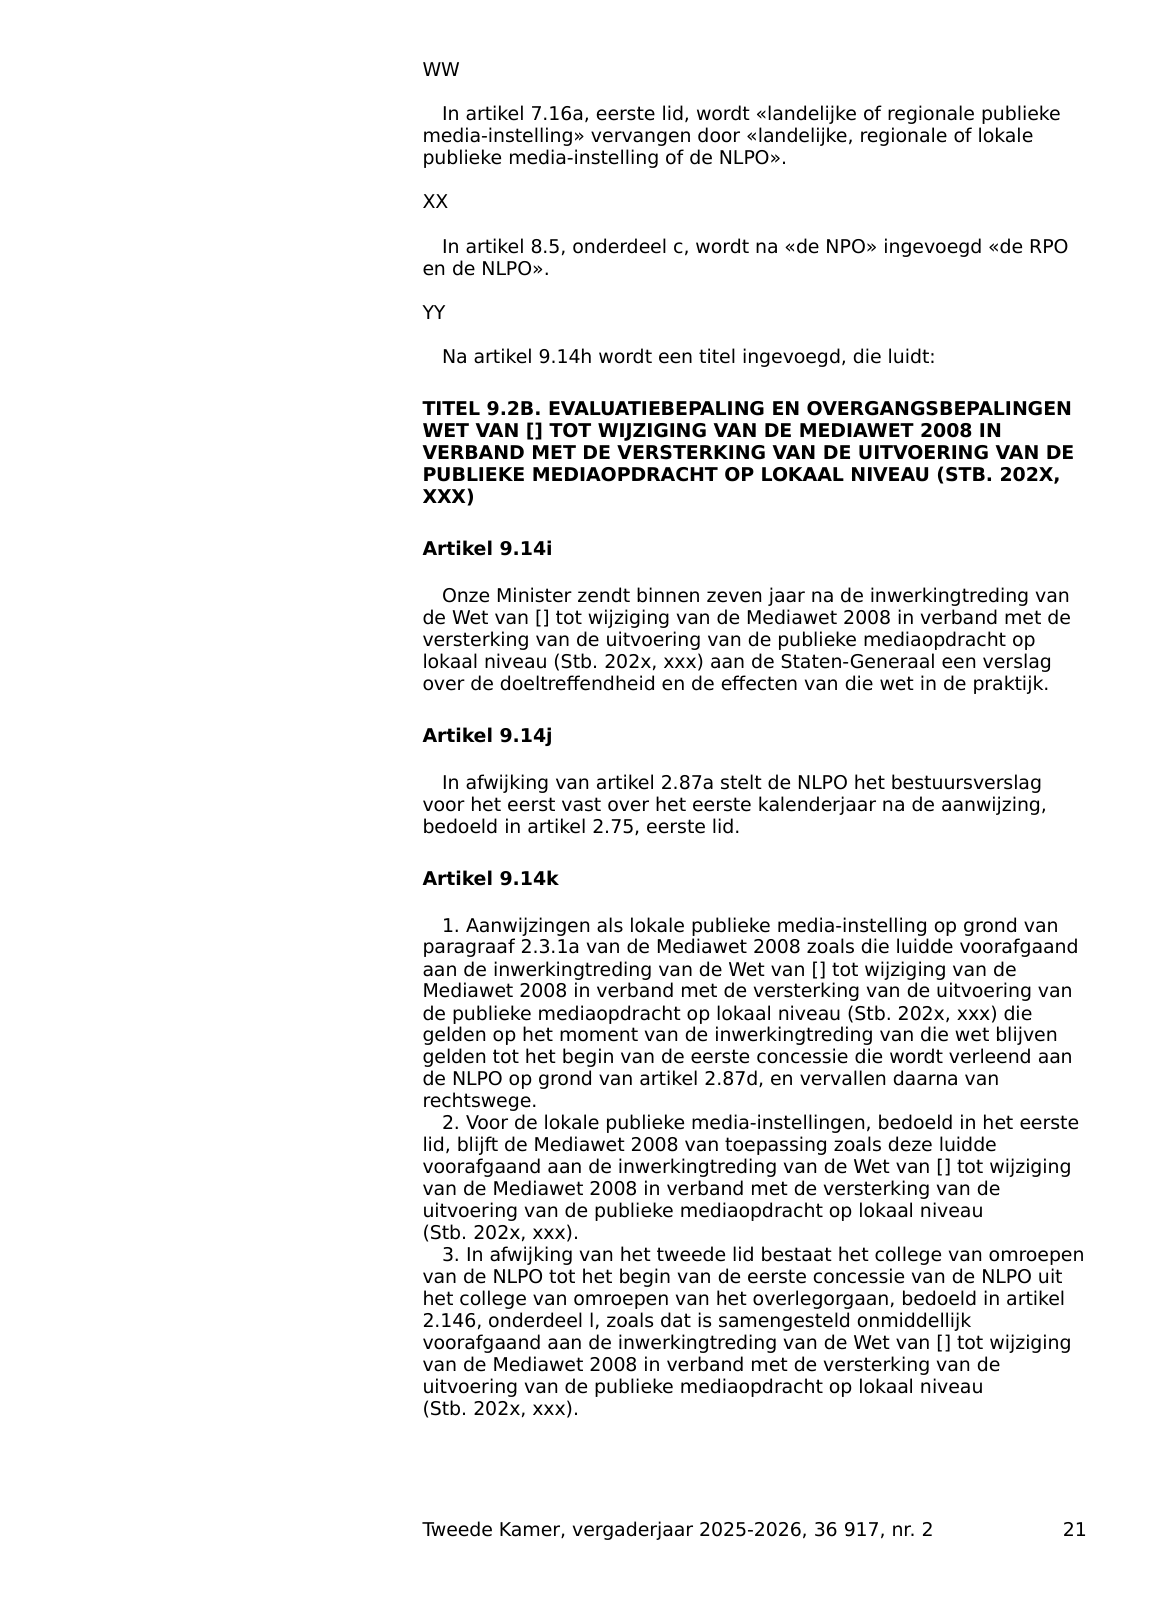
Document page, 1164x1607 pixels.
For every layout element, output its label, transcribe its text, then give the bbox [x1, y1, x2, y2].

text YY [422, 302, 1087, 324]
text WW [422, 59, 1087, 81]
text In artikel 7.16a, eerste lid, wordt «landelijke of regionale publieke media-instelling» vervangen door «landelijke, regionale of lokale publieke media-instelling of de NLPO». [422, 103, 1087, 169]
subtitle Artikel 9.14k [422, 867, 1087, 889]
text Na artikel 9.14h wordt een titel ingevoegd, die luidt: [422, 346, 1087, 368]
text 3. In afwijking van het tweede lid bestaat het college van omroepen van de NLPO tot het begin van de eerste concessie van de NLPO uit het college van omroepen van het overlegorgaan, bedoeld in artikel 2.146, onderdeel l, zoals dat is samengesteld onmiddellijk voorafgaand aan de inwerkingtreding van de Wet van [] tot wijziging van de Mediawet 2008 in verband met de versterking van de uitvoering van de publieke mediaopdracht op lokaal niveau (Stb. 202x, xxx). [422, 1244, 1087, 1420]
text XX [422, 191, 1087, 213]
subtitle Artikel 9.14j [422, 724, 1087, 747]
text Onze Minister zendt binnen zeven jaar na de inwerkingtreding van de Wet van [] tot wijziging van de Mediawet 2008 in verband met de versterking van de uitvoering van de publieke mediaopdracht op lokaal niveau (Stb. 202x, xxx) aan de Staten-Generaal een verslag over de doeltreffendheid en de effecten van die wet in de praktijk. [422, 585, 1087, 694]
text In afwijking van artikel 2.87a stelt de NLPO het bestuursverslag voor het eerst vast over het eerste kalenderjaar na de aanwijzing, bedoeld in artikel 2.75, eerste lid. [422, 772, 1087, 837]
text 1. Aanwijzingen als lokale publieke media-instelling op grond van paragraaf 2.3.1a van de Mediawet 2008 zoals die luidde voorafgaand aan de inwerkingtreding van de Wet van [] tot wijziging van de Mediawet 2008 in verband met de versterking van de uitvoering van de publieke mediaopdracht op lokaal niveau (Stb. 202x, xxx) die gelden op het moment van de inwerkingtreding van die wet blijven gelden tot het begin van de eerste concessie die wordt verleend aan de NLPO op grond van artikel 2.87d, en vervallen daarna van rechtswege. [422, 914, 1087, 1112]
text 2. Voor de lokale publieke media-instellingen, bedoeld in het eerste lid, blijft de Mediawet 2008 van toepassing zoals deze luidde voorafgaand aan de inwerkingtreding van de Wet van [] tot wijziging van de Mediawet 2008 in verband met de versterking van de uitvoering van de publieke mediaopdracht op lokaal niveau (Stb. 202x, xxx). [422, 1112, 1087, 1244]
text In artikel 8.5, onderdeel c, wordt na «de NPO» ingevoegd «de RPO en de NLPO». [422, 236, 1087, 279]
subtitle Artikel 9.14i [422, 538, 1087, 560]
subtitle TITEL 9.2B. EVALUATIEBEPALING EN OVERGANGSBEPALINGEN WET VAN [] TOT WIJZIGING VAN DE MEDIAWET 2008 IN VERBAND MET DE VERSTERKING VAN DE UITVOERING VAN DE PUBLIEKE MEDIAOPDRACHT OP LOKAAL NIVEAU (STB. 202X, XXX) [422, 398, 1087, 508]
